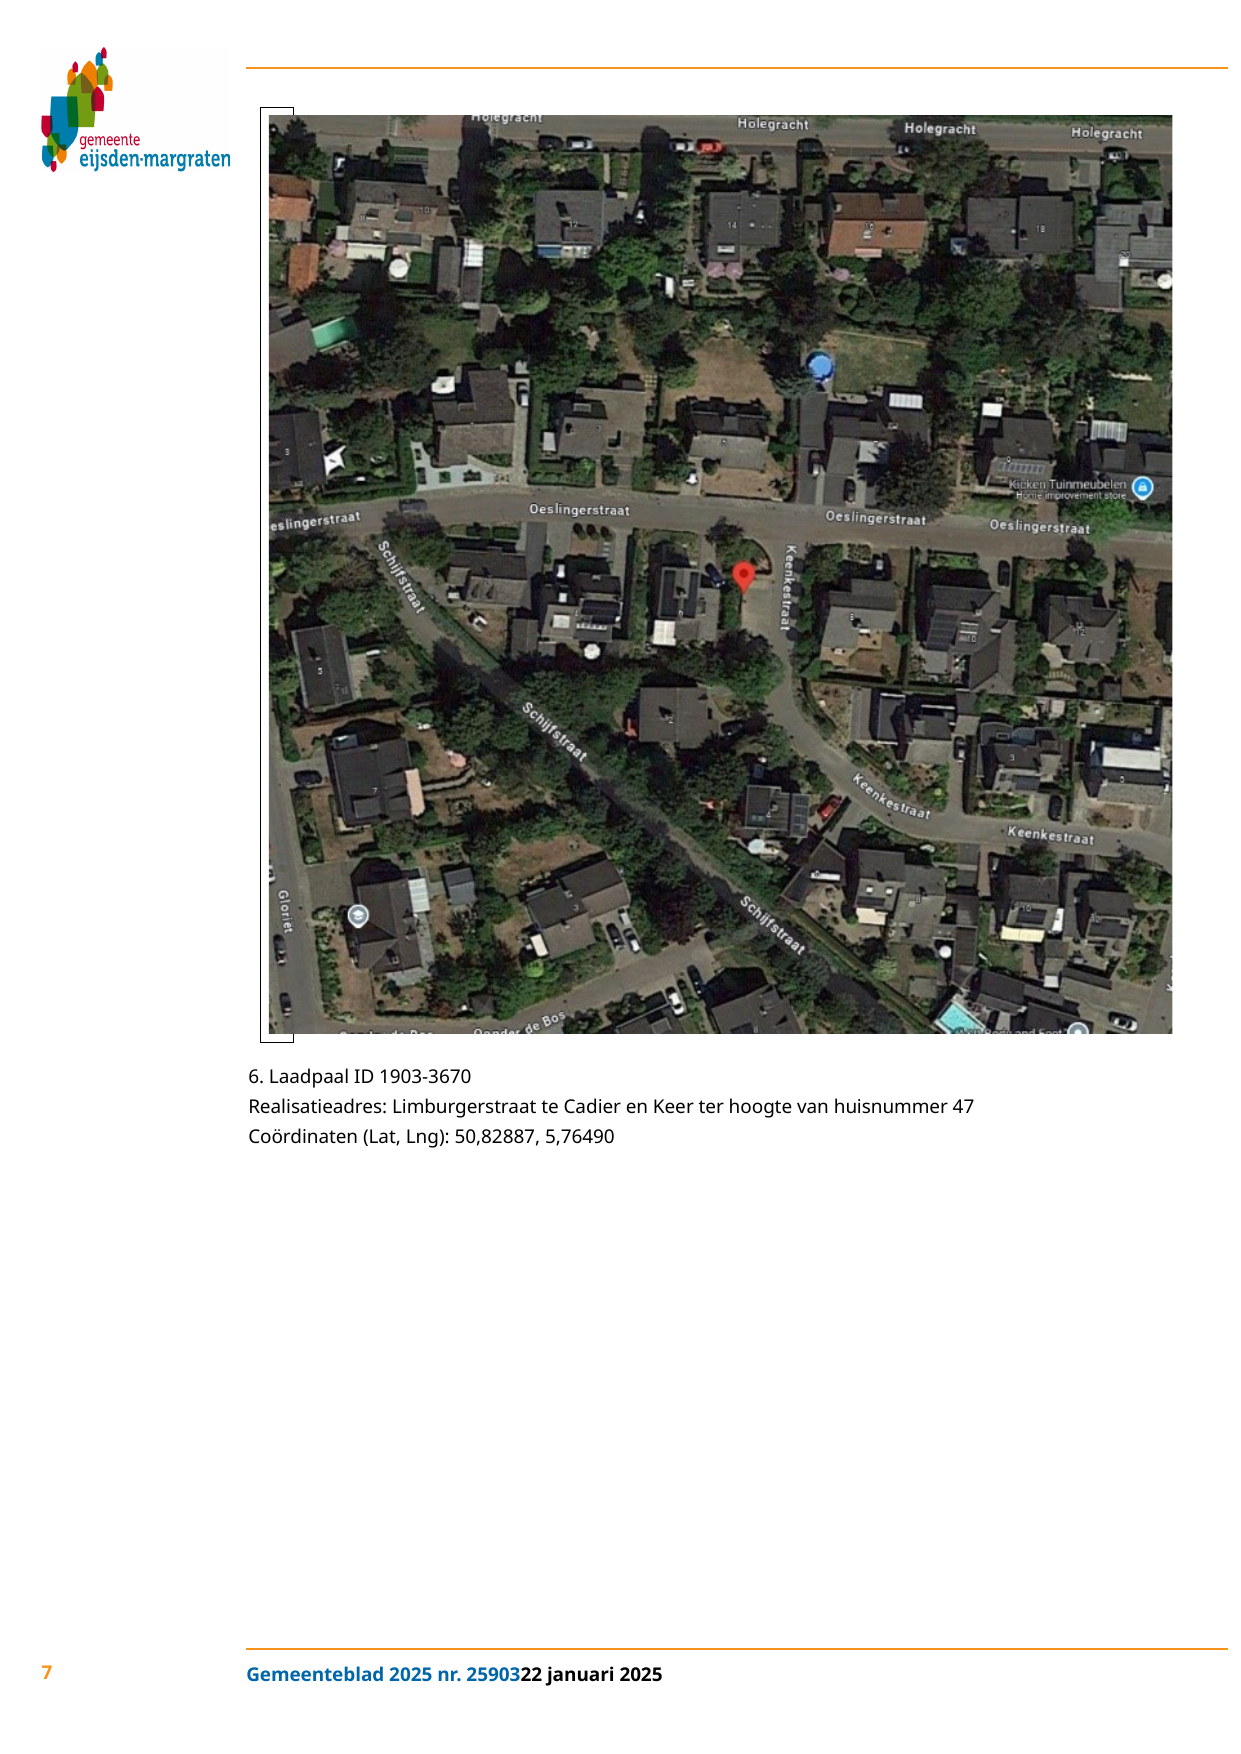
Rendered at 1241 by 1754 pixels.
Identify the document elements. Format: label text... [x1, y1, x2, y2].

text Coördinaten (Lat, Lng): 50,82887, 5,76490 [248, 1123, 1152, 1149]
text 6. Laadpaal ID 1903-3670 [248, 1064, 1152, 1089]
picture [268, 115, 1173, 1034]
text Realisatieadres: Limburgerstraat te Cadier en Keer ter hoogte van huisnummer 47 [248, 1093, 1152, 1119]
picture [41, 47, 231, 172]
